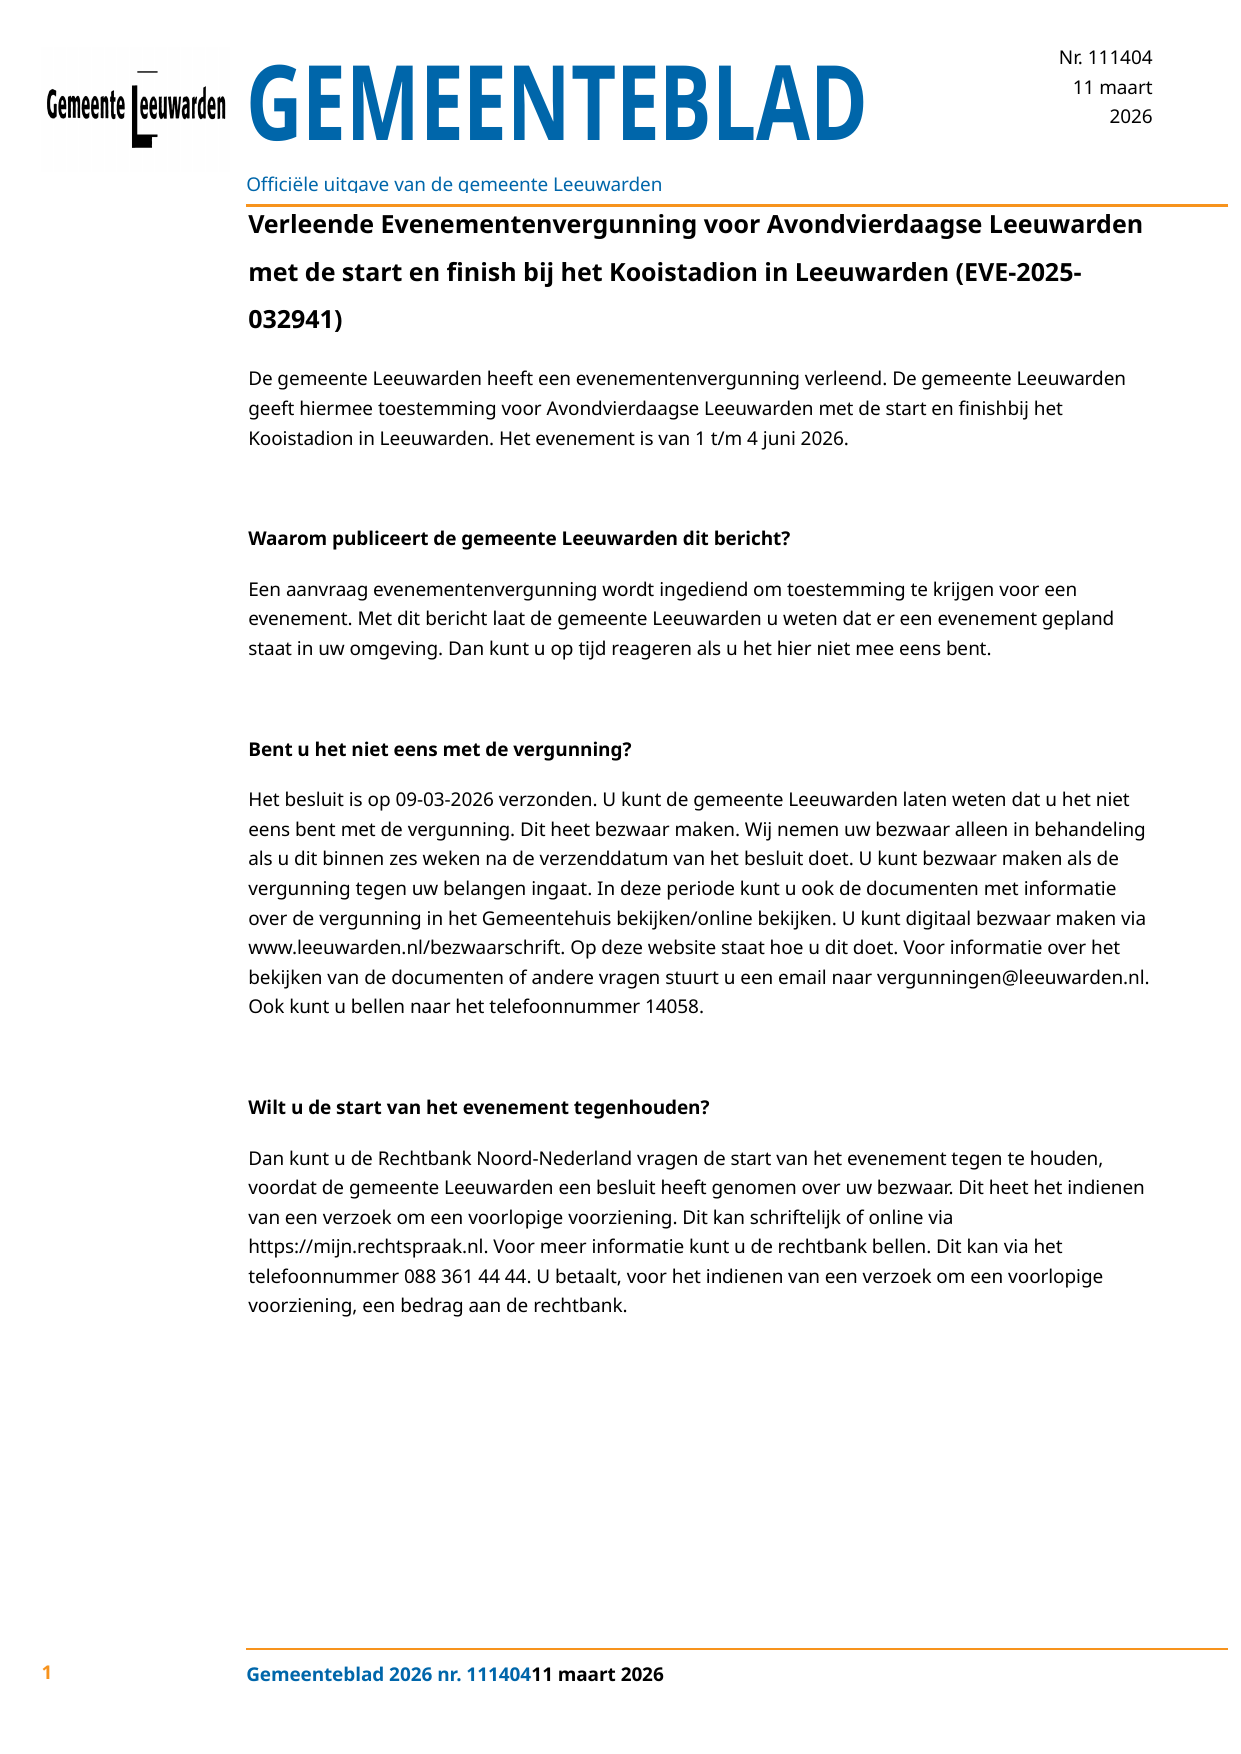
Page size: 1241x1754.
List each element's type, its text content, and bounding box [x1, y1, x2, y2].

text Dan kunt u de Rechtbank Noord-Nederland vragen de start van het evenement tegen te houden, voordat de gemeente Leeuwarden een besluit heeft genomen over uw bezwaar. Dit heet het indienen van een verzoek om een voorlopige voorziening. Dit kan schriftelijk of online via https://mijn.rechtspraak.nl. Voor meer informatie kunt u de rechtbank bellen. Dit kan via het telefoonnummer 088 361 44 44. U betaalt, voor het indienen van een verzoek om een voorlopige voorziening, een bedrag aan de rechtbank. [248, 1145, 1152, 1318]
picture [41, 47, 231, 172]
text Bent u het niet eens met de vergunning? [248, 736, 1152, 762]
text De gemeente Leeuwarden heeft een evenementenvergunning verleend. De gemeente Leeuwarden geeft hiermee toestemming voor Avondvierdaagse Leeuwarden met de start en finishbij het Kooistadion in Leeuwarden. Het evenement is van 1 t/m 4 juni 2026. [248, 366, 1152, 450]
text Een aanvraag evenementenvergunning wordt ingediend om toestemming te krijgen voor een evenement. Met dit bericht laat de gemeente Leeuwarden u weten dat er een evenement gepland staat in uw omgeving. Dan kunt u op tijd reageren als u het hier niet mee eens bent. [248, 576, 1152, 661]
text Wilt u de start van het evenement tegenhouden? [248, 1094, 1152, 1120]
text Het besluit is op 09-03-2026 verzonden. U kunt de gemeente Leeuwarden laten weten dat u het niet eens bent met de vergunning. Dit heet bezwaar maken. Wij nemen uw bezwaar alleen in behandeling als u dit binnen zes weken na de verzenddatum van het besluit doet. U kunt bezwaar maken als de vergunning tegen uw belangen ingaat. In deze periode kunt u ook de documenten met informatie over de vergunning in het Gemeentehuis bekijken/online bekijken. U kunt digitaal bezwaar maken via www.leeuwarden.nl/bezwaarschrift. Op deze website staat hoe u dit doet. Voor informatie over het bekijken van de documenten of andere vragen stuurt u een email naar vergunningen@leeuwarden.nl. Ook kunt u bellen naar het telefoonnummer 14058. [248, 786, 1152, 1019]
text Verleende Evenementenvergunning voor Avondvierdaagse Leeuwarden met de start en finish bij het Kooistadion in Leeuwarden (EVE-2025-032941) [248, 207, 1152, 336]
text Waarom publiceert de gemeente Leeuwarden dit bericht? [248, 526, 1152, 551]
